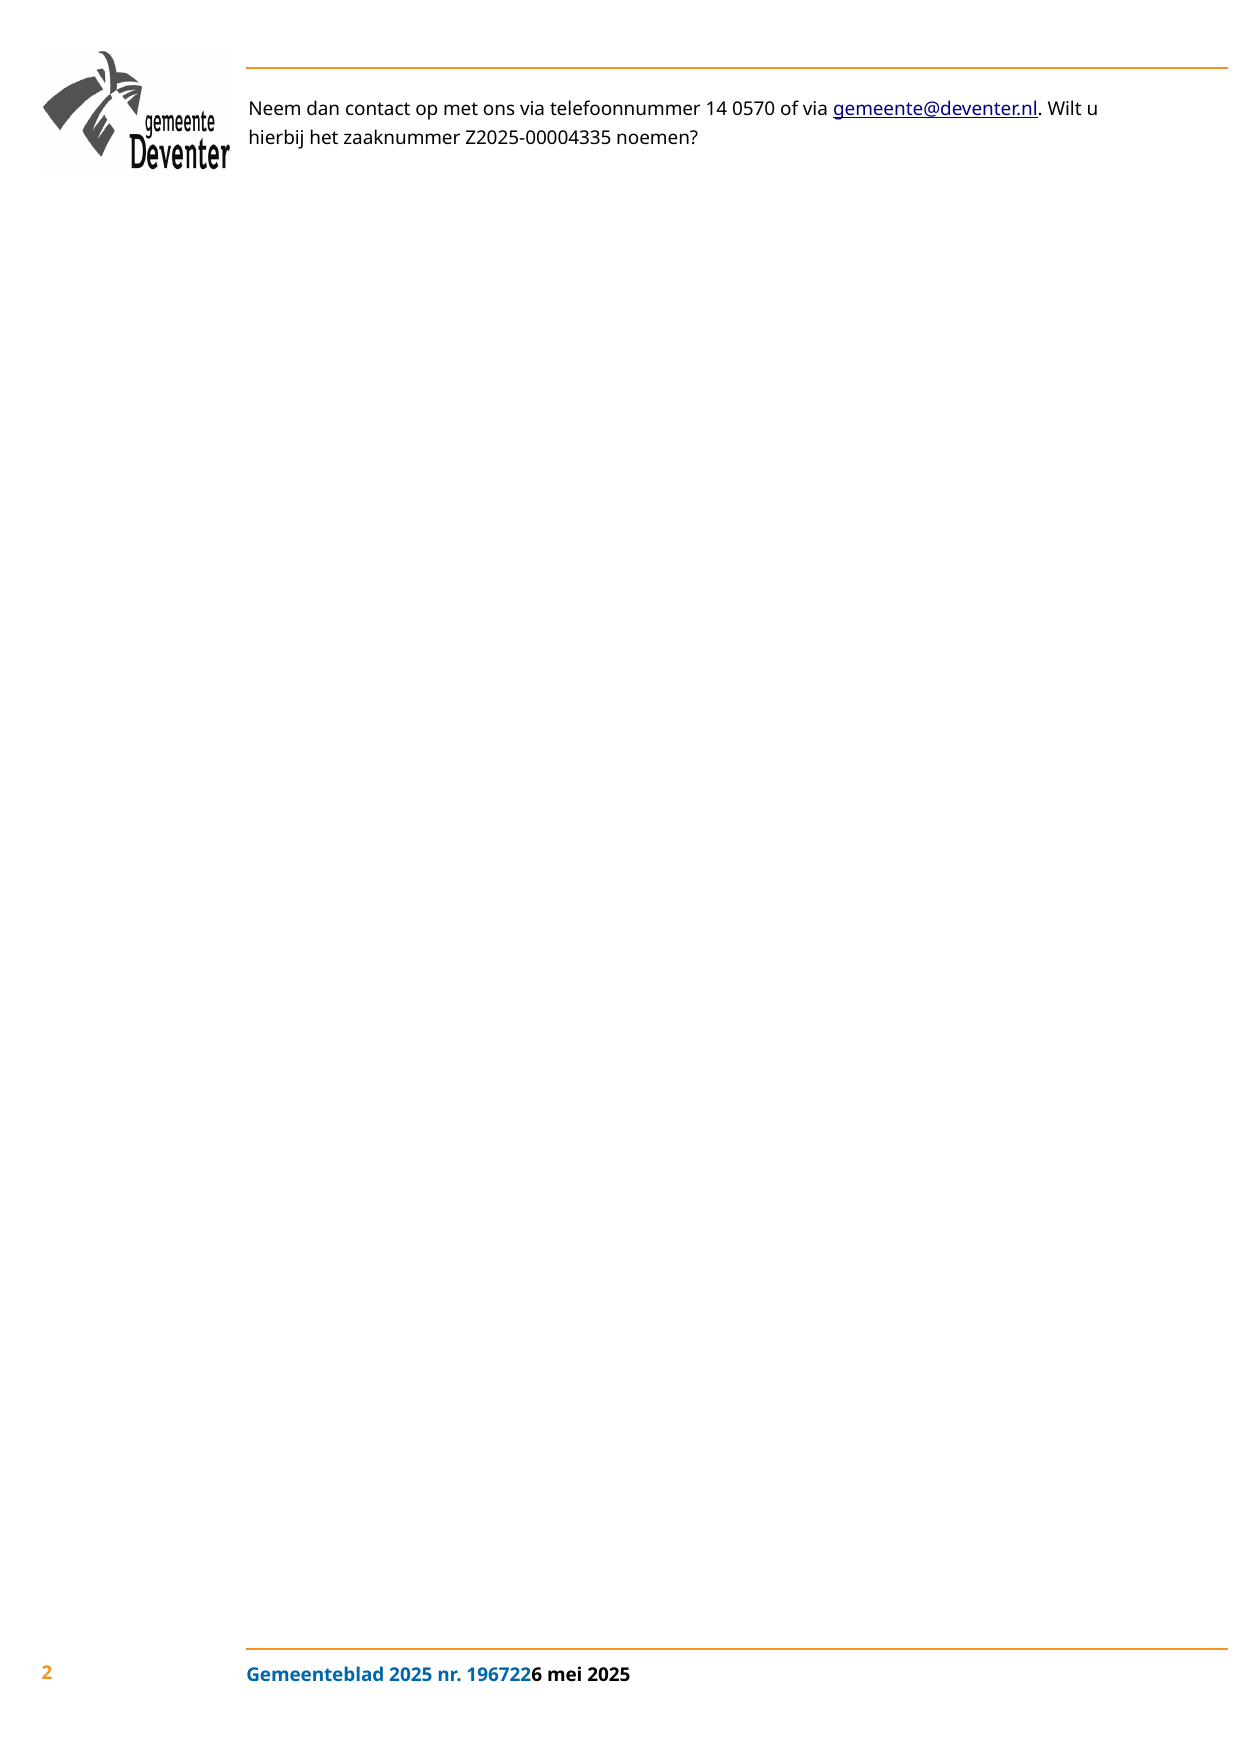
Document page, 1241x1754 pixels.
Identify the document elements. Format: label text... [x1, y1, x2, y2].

text Neem dan contact op met ons via telefoonnummer 14 0570 of via gemeente@deventer.nl. Wilt u hierbij het zaaknummer Z2025-00004335 noemen? [248, 95, 1152, 150]
picture [41, 47, 231, 172]
